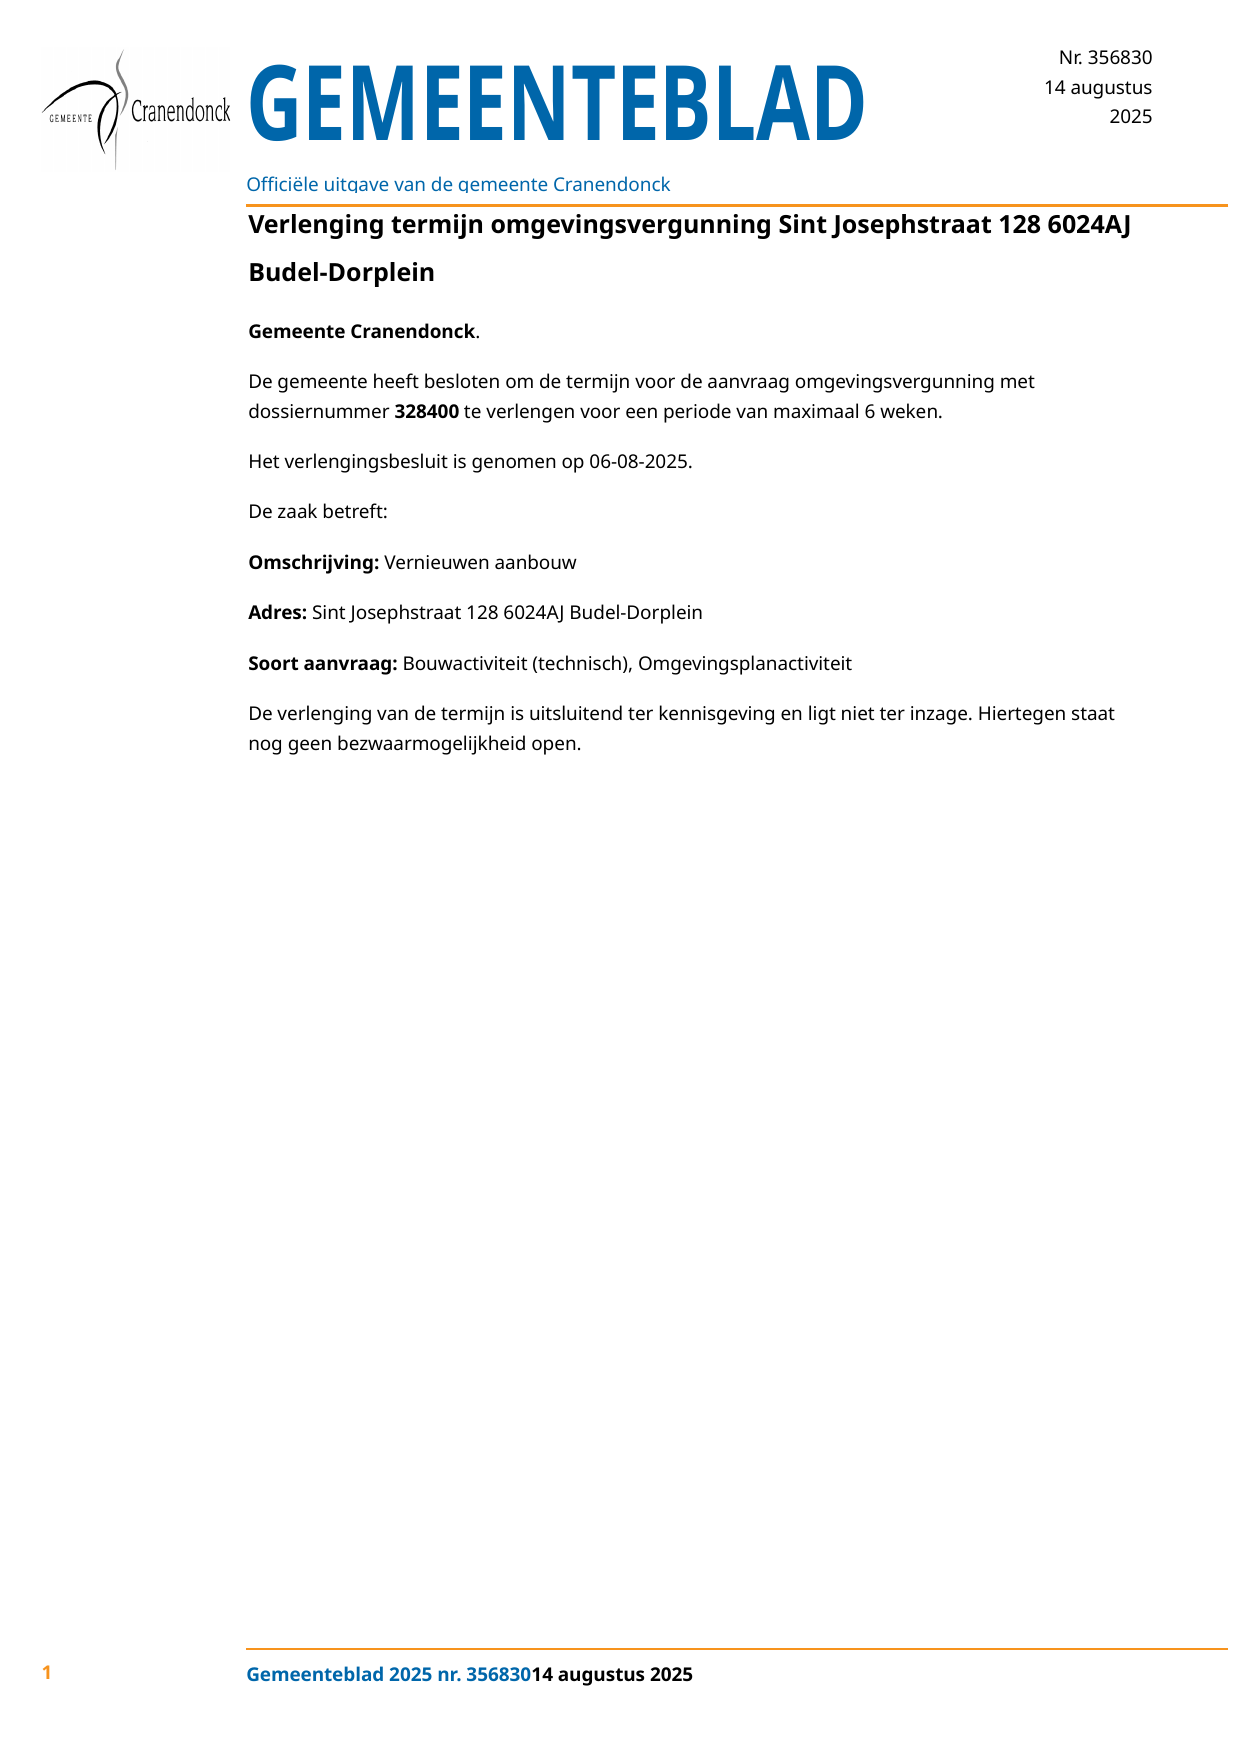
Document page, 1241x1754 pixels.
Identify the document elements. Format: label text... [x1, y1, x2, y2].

text Verlenging termijn omgevingsvergunning Sint Josephstraat 128 6024AJ Budel-Dorplein [248, 207, 1152, 288]
text Het verlengingsbesluit is genomen op 06-08-2025. [248, 448, 1152, 474]
text Adres: Sint Josephstraat 128 6024AJ Budel-Dorplein [248, 599, 1152, 625]
text De gemeente heeft besloten om de termijn voor de aanvraag omgevingsvergunning met dossiernummer 328400 te verlengen voor een periode van maximaal 6 weken. [248, 368, 1152, 424]
text Omschrijving: Vernieuwen aanbouw [248, 549, 1152, 575]
text De zaak betreft: [248, 499, 1152, 524]
text De verlenging van de termijn is uitsluitend ter kennisgeving en ligt niet ter inzage. Hiertegen staat nog geen bezwaarmogelijkheid open. [248, 700, 1152, 756]
text Gemeente Cranendonck. [248, 318, 1152, 344]
picture [41, 47, 231, 172]
text Soort aanvraag: Bouwactiviteit (technisch), Omgevingsplanactiviteit [248, 650, 1152, 676]
